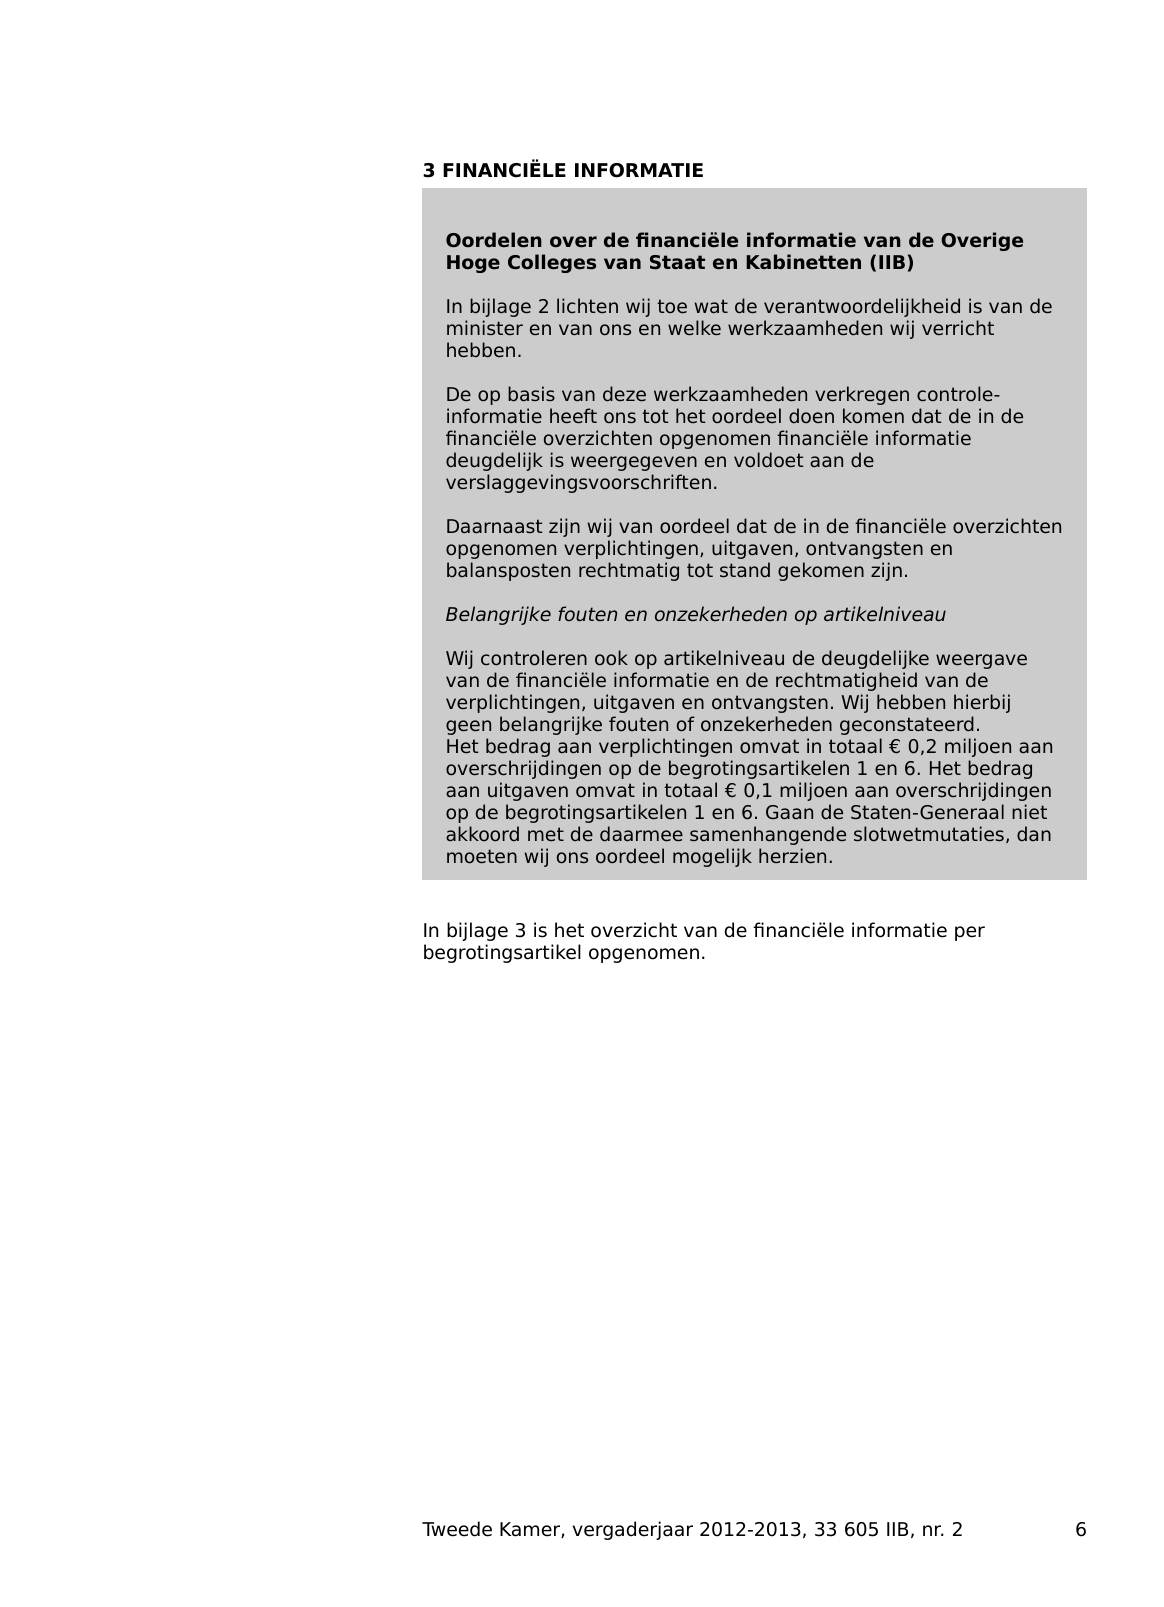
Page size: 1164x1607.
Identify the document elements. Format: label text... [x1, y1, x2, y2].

subtitle 3 FINANCIËLE INFORMATIE [422, 160, 1087, 182]
text In bijlage 3 is het overzicht van de financiële informatie per begrotingsartikel opgenomen. [422, 920, 1087, 964]
table_header Oordelen over de financiële informatie van de Overige Hoge Colleges van Staat en Kabinetten (IIB) In bijlage 2 lichten wij toe wat de verantwoordelijkheid is van de minister en van ons en welke werkzaamheden wij verricht hebben. De op basis van deze werkzaamheden verkregen controle-informatie heeft ons tot het oordeel doen komen dat de in de financiële overzichten opgenomen financiële informatie deugdelijk is weergegeven en voldoet aan de verslaggevingsvoorschriften. Daarnaast zijn wij van oordeel dat de in de financiële overzichten opgenomen verplichtingen, uitgaven, ontvangsten en balansposten rechtmatig tot stand gekomen zijn. Belangrijke fouten en onzekerheden op artikelniveau Wij controleren ook op artikelniveau de deugdelijke weergave van de financiële informatie en de rechtmatigheid van de verplichtingen, uitgaven en ontvangsten. Wij hebben hierbij geen belangrijke fouten of onzekerheden geconstateerd. Het bedrag aan verplichtingen omvat in totaal € 0,2 miljoen aan overschrijdingen op de begrotingsartikelen 1 en 6. Het bedrag aan uitgaven omvat in totaal € 0,1 miljoen aan overschrijdingen op de begrotingsartikelen 1 en 6. Gaan de Staten-Generaal niet akkoord met de daarmee samenhangende slotwetmutaties, dan moeten wij ons oordeel mogelijk herzien. [422, 188, 1087, 880]
